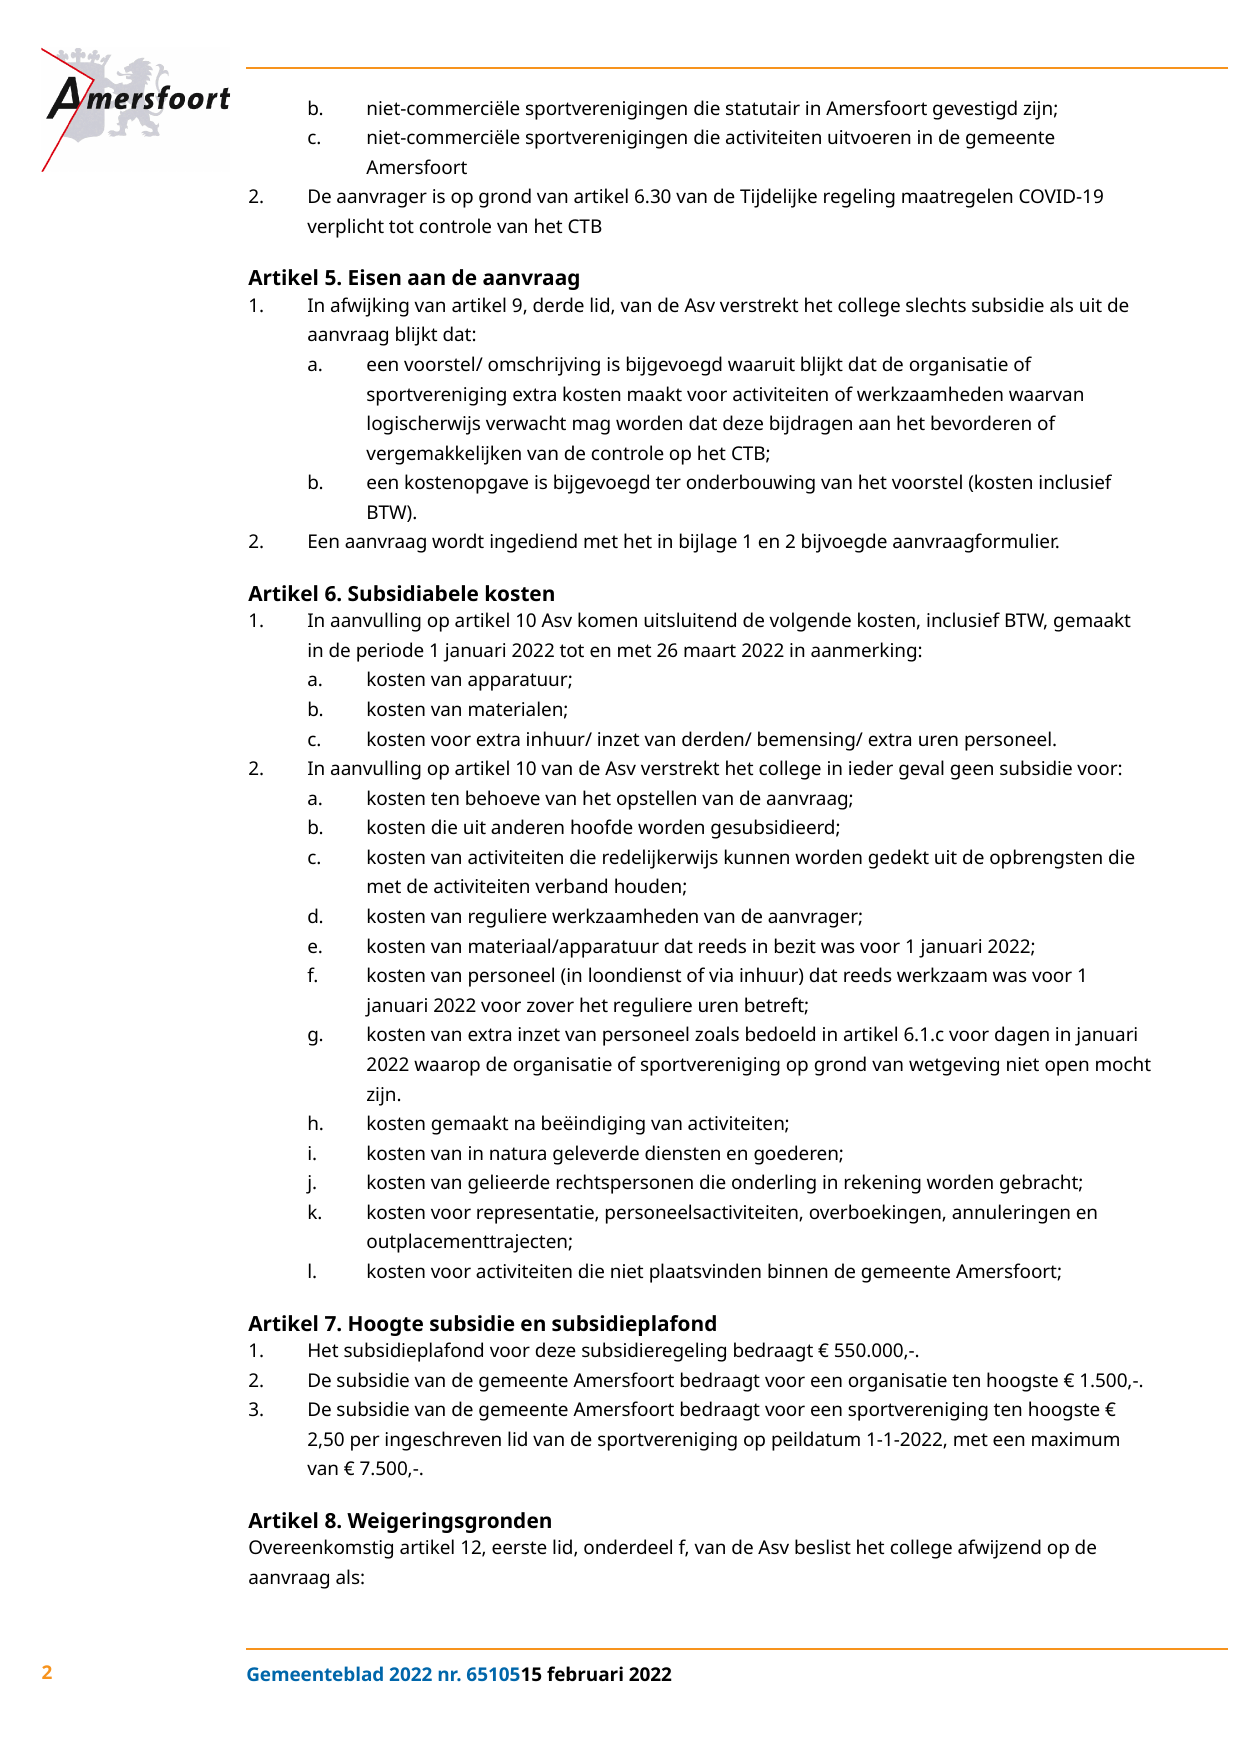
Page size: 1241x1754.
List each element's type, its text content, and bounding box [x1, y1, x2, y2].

text Artikel 8. Weigeringsgronden [248, 1506, 1152, 1534]
list kosten voor representatie, personeelsactiviteiten, overboekingen, annuleringen en outplacementtrajecten; [307, 1199, 1152, 1254]
list Een aanvraag wordt ingediend met het in bijlage 1 en 2 bijvoegde aanvraagformulier. [248, 529, 1152, 554]
picture [41, 47, 231, 172]
list De subsidie van de gemeente Amersfoort bedraagt voor een sportvereniging ten hoogste € 2,50 per ingeschreven lid van de sportvereniging op peildatum 1-1-2022, met een maximum van € 7.500,-. [248, 1396, 1152, 1481]
list In aanvulling op artikel 10 van de Asv verstrekt het college in ieder geval geen subsidie voor: [248, 755, 1152, 781]
list kosten van personeel (in loondienst of via inhuur) dat reeds werkzaam was voor 1 januari 2022 voor zover het reguliere uren betreft; [307, 962, 1152, 1018]
list kosten van in natura geleverde diensten en goederen; [307, 1140, 1152, 1166]
list kosten van materiaal/apparatuur dat reeds in bezit was voor 1 januari 2022; [307, 933, 1152, 959]
list In afwijking van artikel 9, derde lid, van de Asv verstrekt het college slechts subsidie als uit de aanvraag blijkt dat: [248, 292, 1152, 347]
list niet-commerciële sportverenigingen die statutair in Amersfoort gevestigd zijn; [307, 95, 1152, 121]
list De aanvrager is op grond van artikel 6.30 van de Tijdelijke regeling maatregelen COVID-19 verplicht tot controle van het CTB [248, 183, 1152, 239]
list De subsidie van de gemeente Amersfoort bedraagt voor een organisatie ten hoogste € 1.500,-. [248, 1367, 1152, 1392]
list Het subsidieplafond voor deze subsidieregeling bedraagt € 550.000,-. [248, 1337, 1152, 1363]
list een kostenopgave is bijgevoegd ter onderbouwing van het voorstel (kosten inclusief BTW). [307, 469, 1152, 525]
list kosten van materialen; [307, 696, 1152, 722]
text Artikel 5. Eisen aan de aanvraag [248, 263, 1152, 292]
list kosten voor activiteiten die niet plaatsvinden binnen de gemeente Amersfoort; [307, 1258, 1152, 1284]
list kosten van extra inzet van personeel zoals bedoeld in artikel 6.1.c voor dagen in januari 2022 waarop de organisatie of sportvereniging op grond van wetgeving niet open mocht zijn. [307, 1022, 1152, 1107]
list een voorstel/ omschrijving is bijgevoegd waaruit blijkt dat de organisatie of sportvereniging extra kosten maakt voor activiteiten of werkzaamheden waarvan logischerwijs verwacht mag worden dat deze bijdragen aan het bevorderen of vergemakkelijken van de controle op het CTB; [307, 351, 1152, 466]
list In aanvulling op artikel 10 Asv komen uitsluitend de volgende kosten, inclusief BTW, gemaakt in de periode 1 januari 2022 tot en met 26 maart 2022 in aanmerking: [248, 607, 1152, 663]
list kosten van apparatuur; [307, 667, 1152, 692]
list kosten die uit anderen hoofde worden gesubsidieerd; [307, 814, 1152, 840]
list kosten van gelieerde rechtspersonen die onderling in rekening worden gebracht; [307, 1169, 1152, 1195]
list niet-commerciële sportverenigingen die activiteiten uitvoeren in de gemeente Amersfoort [307, 124, 1152, 180]
text Artikel 7. Hoogte subsidie en subsidieplafond [248, 1309, 1152, 1337]
text Overeenkomstig artikel 12, eerste lid, onderdeel f, van de Asv beslist het college afwijzend op de aanvraag als: [248, 1534, 1152, 1590]
list kosten ten behoeve van het opstellen van de aanvraag; [307, 785, 1152, 811]
list kosten van reguliere werkzaamheden van de aanvrager; [307, 903, 1152, 929]
list kosten voor extra inhuur/ inzet van derden/ bemensing/ extra uren personeel. [307, 726, 1152, 752]
list kosten gemaakt na beëindiging van activiteiten; [307, 1110, 1152, 1136]
list kosten van activiteiten die redelijkerwijs kunnen worden gedekt uit de opbrengsten die met de activiteiten verband houden; [307, 844, 1152, 899]
text Artikel 6. Subsidiabele kosten [248, 579, 1152, 607]
